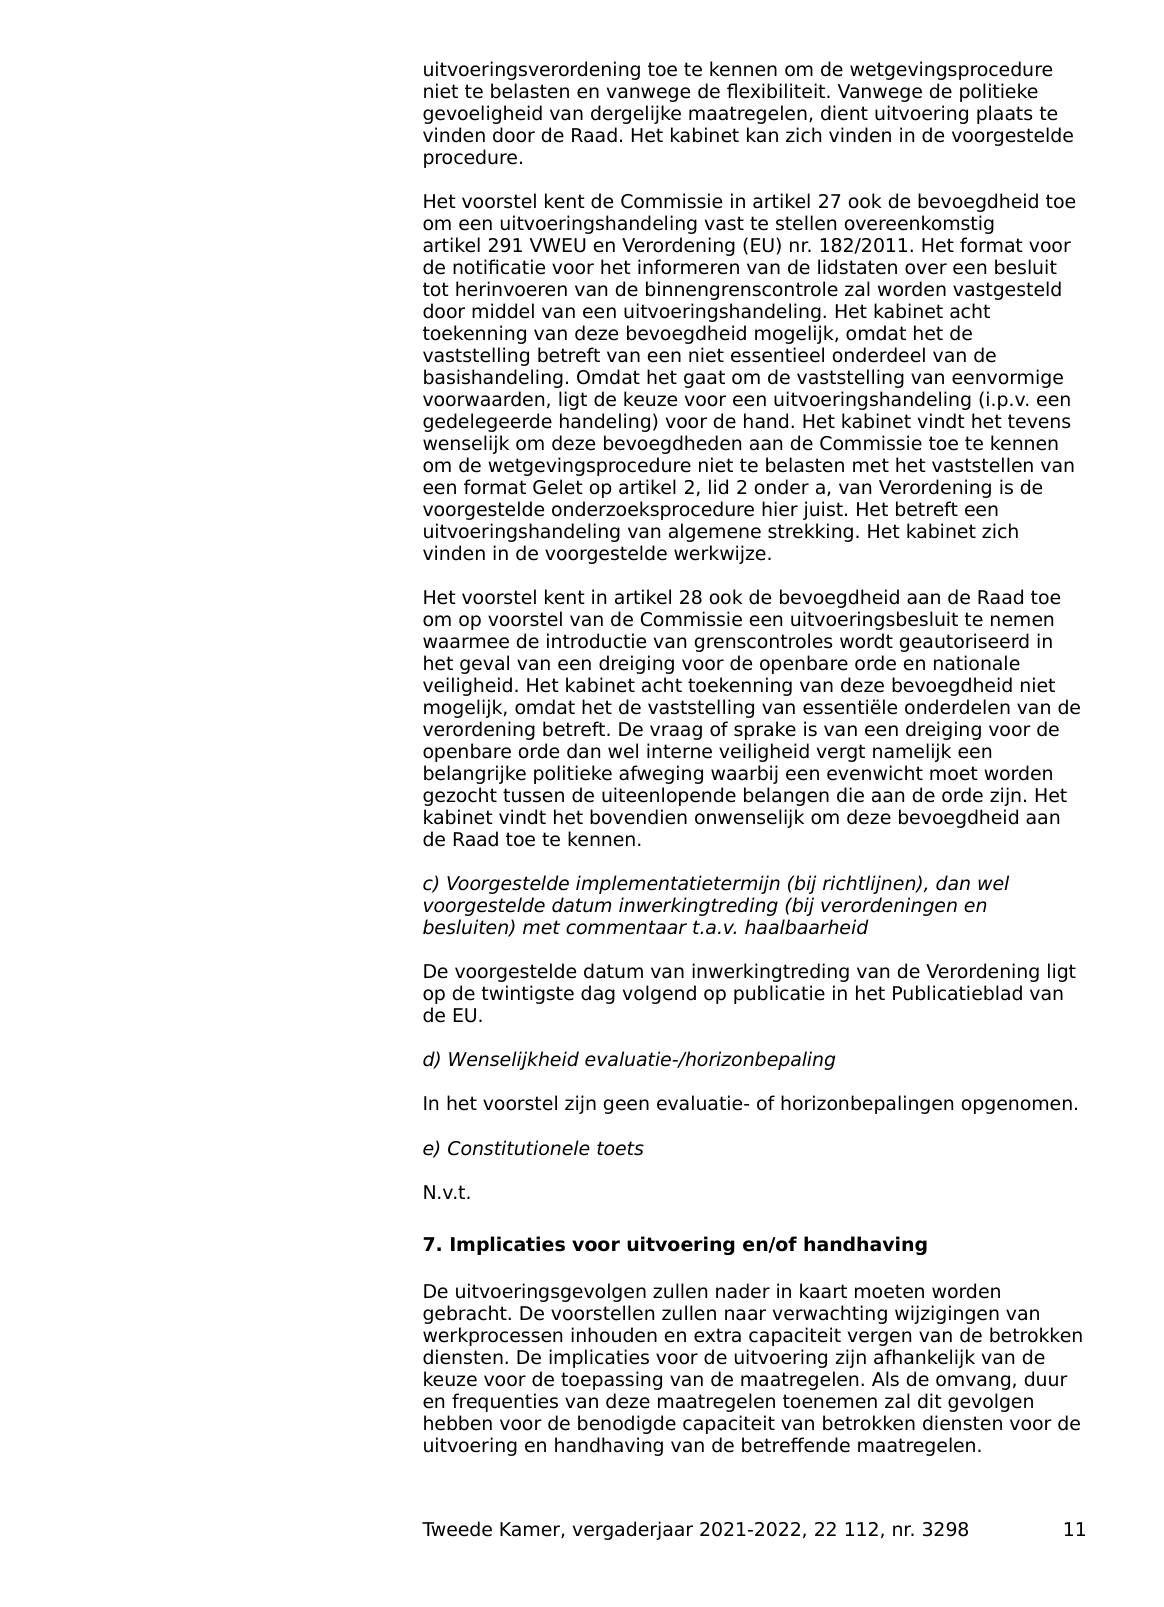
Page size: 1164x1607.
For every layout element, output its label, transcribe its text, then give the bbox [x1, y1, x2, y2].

subtitle c) Voorgestelde implementatietermijn (bij richtlijnen), dan wel voorgestelde datum inwerkingtreding (bij verordeningen en besluiten) met commentaar t.a.v. haalbaarheid [422, 873, 1087, 939]
subtitle 7. Implicaties voor uitvoering en/of handhaving [422, 1234, 1087, 1256]
text Het voorstel kent in artikel 28 ook de bevoegdheid aan de Raad toe om op voorstel van de Commissie een uitvoeringsbesluit te nemen waarmee de introductie van grenscontroles wordt geautoriseerd in het geval van een dreiging voor de openbare orde en nationale veiligheid. Het kabinet acht toekenning van deze bevoegdheid niet mogelijk, omdat het de vaststelling van essentiële onderdelen van de verordening betreft. De vraag of sprake is van een dreiging voor de openbare orde dan wel interne veiligheid vergt namelijk een belangrijke politieke afweging waarbij een evenwicht moet worden gezocht tussen de uiteenlopende belangen die aan de orde zijn. Het kabinet vindt het bovendien onwenselijk om deze bevoegdheid aan de Raad toe te kennen. [422, 587, 1087, 851]
text Het voorstel kent de Commissie in artikel 27 ook de bevoegdheid toe om een uitvoeringshandeling vast te stellen overeenkomstig artikel 291 VWEU en Verordening (EU) nr. 182/2011. Het format voor de notificatie voor het informeren van de lidstaten over een besluit tot herinvoeren van de binnengrenscontrole zal worden vastgesteld door middel van een uitvoeringshandeling. Het kabinet acht toekenning van deze bevoegdheid mogelijk, omdat het de vaststelling betreft van een niet essentieel onderdeel van de basishandeling. Omdat het gaat om de vaststelling van eenvormige voorwaarden, ligt de keuze voor een uitvoeringshandeling (i.p.v. een gedelegeerde handeling) voor de hand. Het kabinet vindt het tevens wenselijk om deze bevoegdheden aan de Commissie toe te kennen om de wetgevingsprocedure niet te belasten met het vaststellen van een format Gelet op artikel 2, lid 2 onder a, van Verordening is de voorgestelde onderzoeksprocedure hier juist. Het betreft een uitvoeringshandeling van algemene strekking. Het kabinet zich vinden in de voorgestelde werkwijze. [422, 191, 1087, 565]
text uitvoeringsverordening toe te kennen om de wetgevingsprocedure niet te belasten en vanwege de flexibiliteit. Vanwege de politieke gevoeligheid van dergelijke maatregelen, dient uitvoering plaats te vinden door de Raad. Het kabinet kan zich vinden in de voorgestelde procedure. [422, 59, 1087, 169]
subtitle e) Constitutionele toets [422, 1137, 1087, 1159]
text In het voorstel zijn geen evaluatie- of horizonbepalingen opgenomen. [422, 1093, 1087, 1115]
subtitle d) Wenselijkheid evaluatie-/horizonbepaling [422, 1049, 1087, 1071]
text De uitvoeringsgevolgen zullen nader in kaart moeten worden gebracht. De voorstellen zullen naar verwachting wijzigingen van werkprocessen inhouden en extra capaciteit vergen van de betrokken diensten. De implicaties voor de uitvoering zijn afhankelijk van de keuze voor de toepassing van de maatregelen. Als de omvang, duur en frequenties van deze maatregelen toenemen zal dit gevolgen hebben voor de benodigde capaciteit van betrokken diensten voor de uitvoering en handhaving van de betreffende maatregelen. [422, 1281, 1087, 1456]
text N.v.t. [422, 1182, 1087, 1204]
text De voorgestelde datum van inwerkingtreding van de Verordening ligt op de twintigste dag volgend op publicatie in het Publicatieblad van de EU. [422, 961, 1087, 1027]
